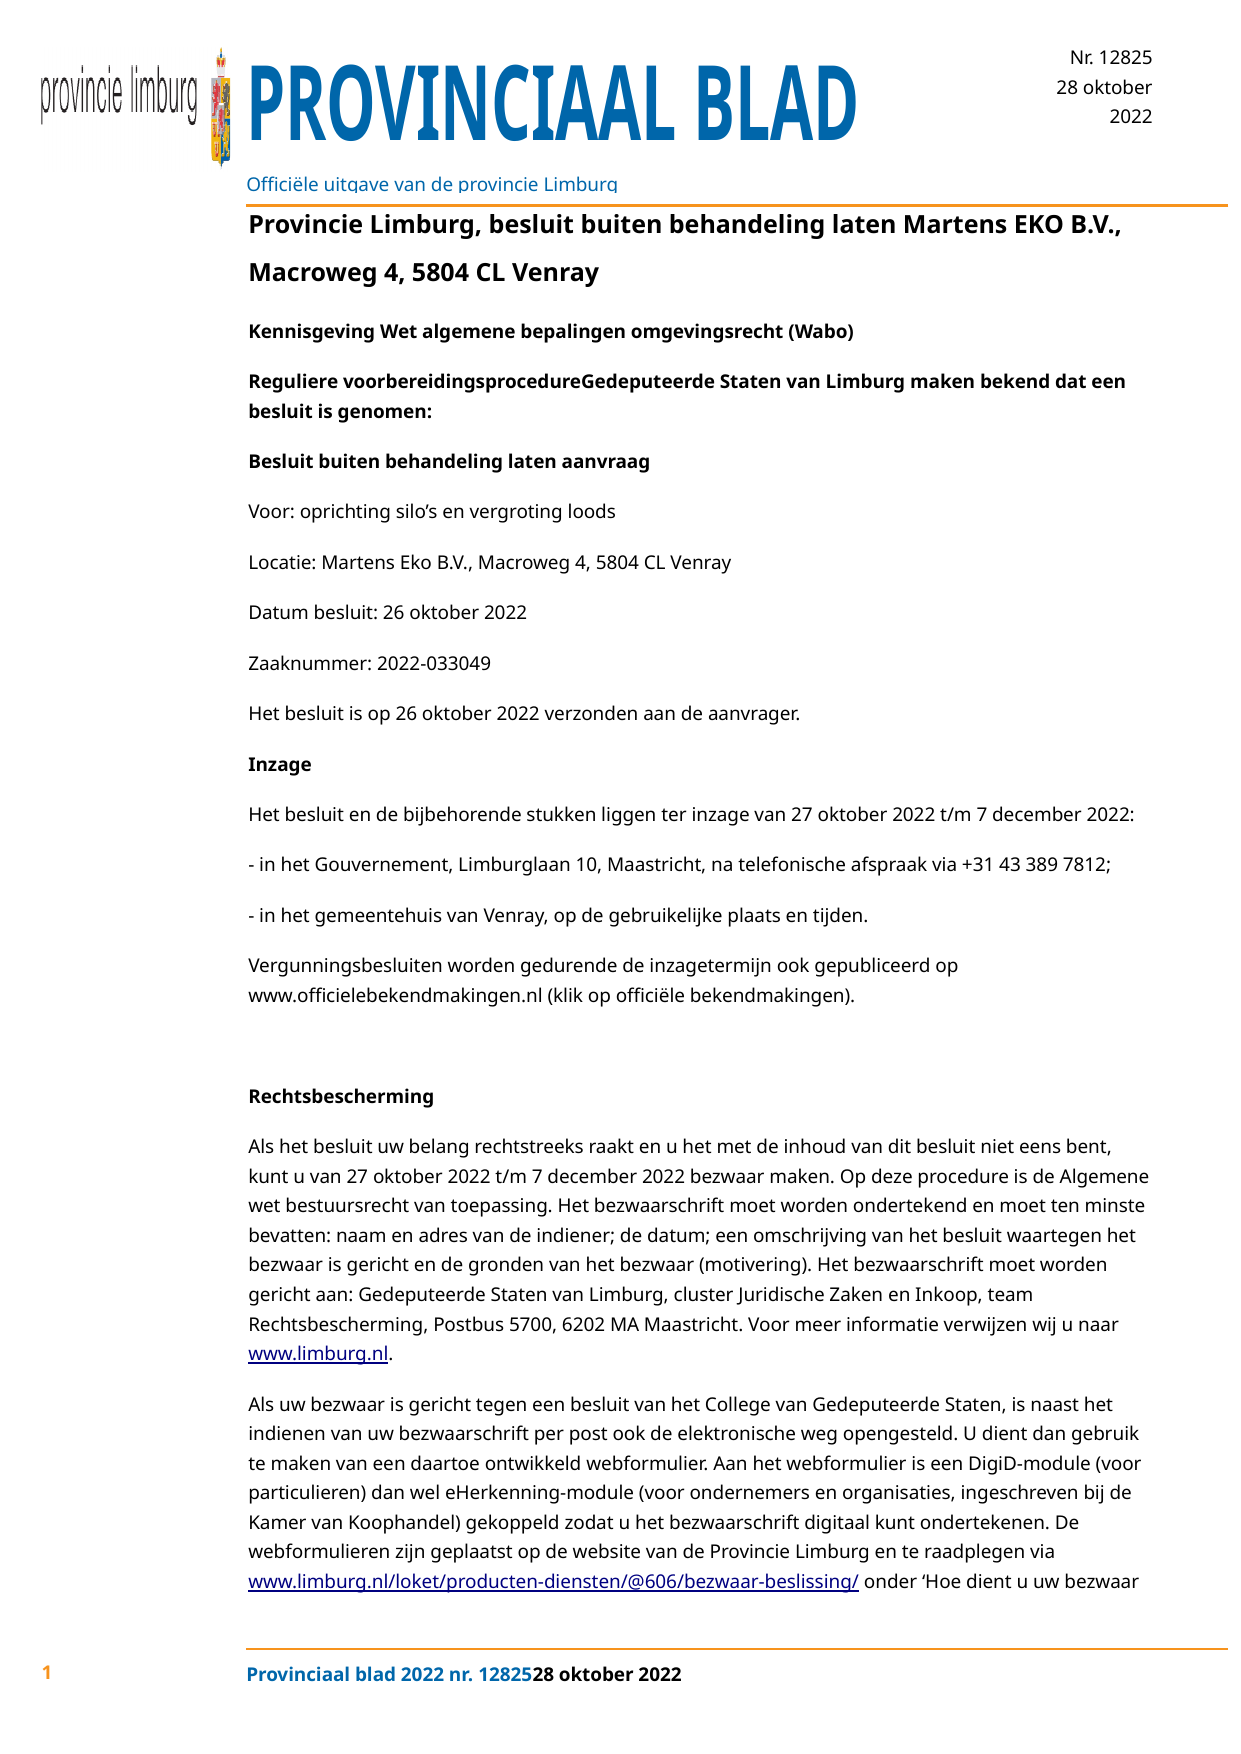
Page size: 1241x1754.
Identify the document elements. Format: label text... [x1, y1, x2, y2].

text Vergunningsbesluiten worden gedurende de inzagetermijn ook gepubliceerd op www.officielebekendmakingen.nl (klik op officiële bekendmakingen). [248, 952, 1152, 1008]
text - in het Gouvernement, Limburglaan 10, Maastricht, na telefonische afspraak via +31 43 389 7812; [248, 852, 1152, 877]
picture [41, 47, 231, 172]
text Zaaknummer: 2022-033049 [248, 650, 1152, 676]
text Rechtsbescherming [248, 1083, 1152, 1109]
text Als uw bezwaar is gericht tegen een besluit van het College van Gedeputeerde Staten, is naast het indienen van uw bezwaarschrift per post ook de elektronische weg opengesteld. U dient dan gebruik te maken van een daartoe ontwikkeld webformulier. Aan het webformulier is een DigiD-module (voor particulieren) dan wel eHerkenning-module (voor ondernemers en organisaties, ingeschreven bij de Kamer van Koophandel) gekoppeld zodat u het bezwaarschrift digitaal kunt ondertekenen. De webformulieren zijn geplaatst op de website van de Provincie Limburg en te raadplegen via www.limburg.nl/loket/producten-diensten/@606/bezwaar-beslissing/ onder ‘Hoe dient u uw bezwaar [248, 1391, 1152, 1594]
text Locatie: Martens Eko B.V., Macroweg 4, 5804 CL Venray [248, 549, 1152, 575]
text Besluit buiten behandeling laten aanvraag [248, 448, 1152, 474]
text Reguliere voorbereidingsprocedureGedeputeerde Staten van Limburg maken bekend dat een besluit is genomen: [248, 368, 1152, 424]
text Het besluit en de bijbehorende stukken liggen ter inzage van 27 oktober 2022 t/m 7 december 2022: [248, 801, 1152, 827]
text Inzage [248, 751, 1152, 777]
text Als het besluit uw belang rechtstreeks raakt en u het met de inhoud van dit besluit niet eens bent, kunt u van 27 oktober 2022 t/m 7 december 2022 bezwaar maken. Op deze procedure is de Algemene wet bestuursrecht van toepassing. Het bezwaarschrift moet worden ondertekend en moet ten minste bevatten: naam en adres van de indiener; de datum; een omschrijving van het besluit waartegen het bezwaar is gericht en de gronden van het bezwaar (motivering). Het bezwaarschrift moet worden gericht aan: Gedeputeerde Staten van Limburg, cluster Juridische Zaken en Inkoop, team Rechtsbescherming, Postbus 5700, 6202 MA Maastricht. Voor meer informatie verwijzen wij u naar www.limburg.nl. [248, 1133, 1152, 1366]
text - in het gemeentehuis van Venray, op de gebruikelijke plaats en tijden. [248, 902, 1152, 928]
text Het besluit is op 26 oktober 2022 verzonden aan de aanvrager. [248, 700, 1152, 726]
text Kennisgeving Wet algemene bepalingen omgevingsrecht (Wabo) [248, 318, 1152, 344]
text Provincie Limburg, besluit buiten behandeling laten Martens EKO B.V., Macroweg 4, 5804 CL Venray [248, 207, 1152, 288]
text Datum besluit: 26 oktober 2022 [248, 599, 1152, 625]
text Voor: oprichting silo’s en vergroting loods [248, 499, 1152, 524]
